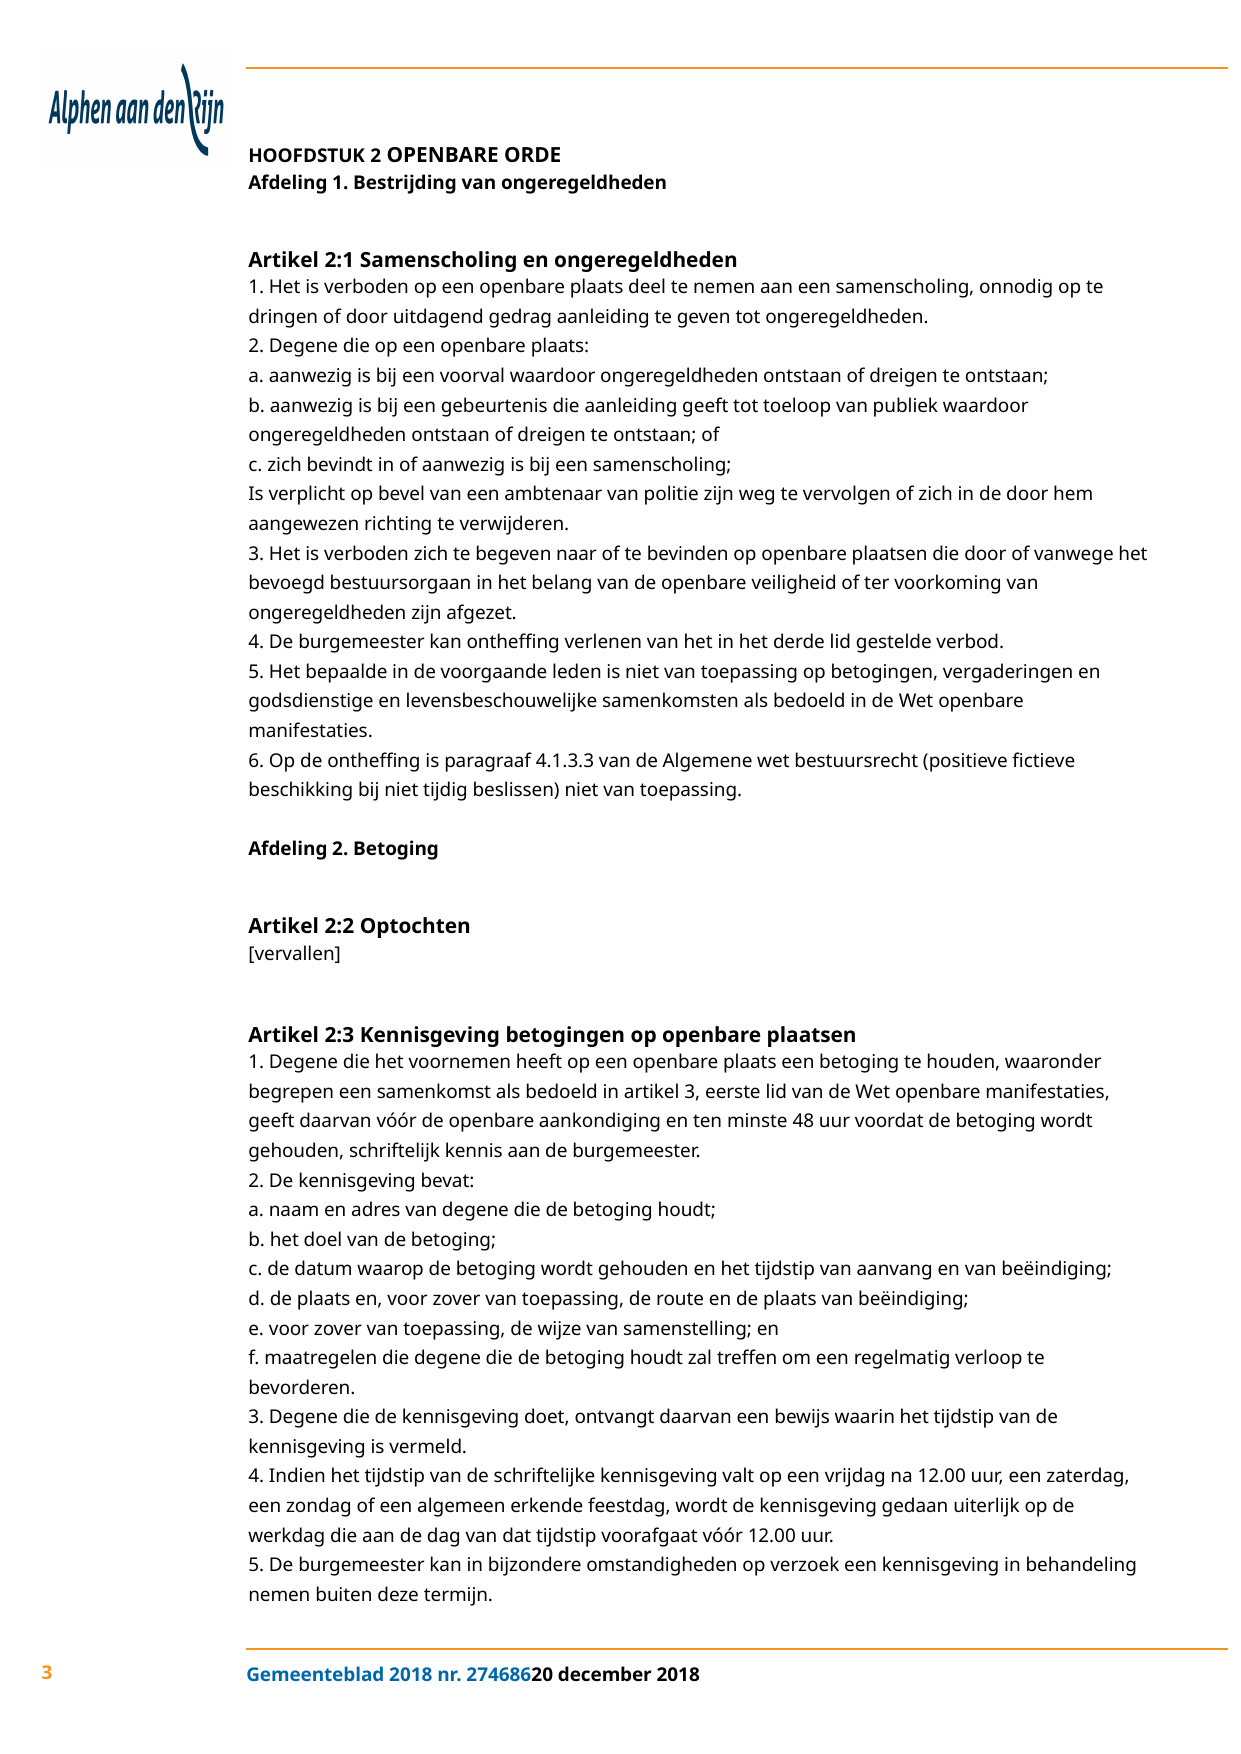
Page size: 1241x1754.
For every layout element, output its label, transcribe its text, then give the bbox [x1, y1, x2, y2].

text a. naam en adres van degene die de betoging houdt; [248, 1196, 1152, 1222]
text 4. De burgemeester kan ontheffing verlenen van het in het derde lid gestelde verbod. [248, 628, 1152, 654]
text f. maatregelen die degene die de betoging houdt zal treffen om een regelmatig verloop te bevorderen. [248, 1344, 1152, 1400]
text Artikel 2:3 Kennisgeving betogingen op openbare plaatsen [248, 1020, 1152, 1048]
text 2. De kennisgeving bevat: [248, 1167, 1152, 1193]
text 4. Indien het tijdstip van de schriftelijke kennisgeving valt op een vrijdag na 12.00 uur, een zaterdag, een zondag of een algemeen erkende feestdag, wordt de kennisgeving gedaan uiterlijk op de werkdag die aan de dag van dat tijdstip voorafgaat vóór 12.00 uur. [248, 1463, 1152, 1548]
text c. zich bevindt in of aanwezig is bij een samenscholing; [248, 451, 1152, 477]
text 3. Degene die de kennisgeving doet, ontvangt daarvan een bewijs waarin het tijdstip van de kennisgeving is vermeld. [248, 1403, 1152, 1459]
text Afdeling 2. Betoging [248, 836, 1152, 861]
text 5. De burgemeester kan in bijzondere omstandigheden op verzoek een kennisgeving in behandeling nemen buiten deze termijn. [248, 1551, 1152, 1607]
text d. de plaats en, voor zover van toepassing, de route en de plaats van beëindiging; [248, 1285, 1152, 1311]
text 6. Op de ontheffing is paragraaf 4.1.3.3 van de Algemene wet bestuursrecht (positieve fictieve beschikking bij niet tijdig beslissen) niet van toepassing. [248, 747, 1152, 802]
picture [41, 47, 231, 172]
text HOOFDSTUK 2 OPENBARE ORDE [248, 140, 1152, 169]
text Artikel 2:2 Optochten [248, 912, 1152, 940]
text Afdeling 1. Bestrijding van ongeregeldheden [248, 169, 1152, 194]
text 1. Het is verboden op een openbare plaats deel te nemen aan een samenscholing, onnodig op te dringen of door uitdagend gedrag aanleiding te geven tot ongeregeldheden. [248, 273, 1152, 329]
text 2. Degene die op een openbare plaats: [248, 333, 1152, 358]
text Artikel 2:1 Samenscholing en ongeregeldheden [248, 245, 1152, 273]
text Is verplicht op bevel van een ambtenaar van politie zijn weg te vervolgen of zich in de door hem aangewezen richting te verwijderen. [248, 481, 1152, 536]
text 5. Het bepaalde in de voorgaande leden is niet van toepassing op betogingen, vergaderingen en godsdienstige en levensbeschouwelijke samenkomsten als bedoeld in de Wet openbare manifestaties. [248, 658, 1152, 743]
text b. aanwezig is bij een gebeurtenis die aanleiding geeft tot toeloop van publiek waardoor ongeregeldheden ontstaan of dreigen te ontstaan; of [248, 392, 1152, 447]
text a. aanwezig is bij een voorval waardoor ongeregeldheden ontstaan of dreigen te ontstaan; [248, 362, 1152, 388]
text e. voor zover van toepassing, de wijze van samenstelling; en [248, 1315, 1152, 1341]
text c. de datum waarop de betoging wordt gehouden en het tijdstip van aanvang en van beëindiging; [248, 1256, 1152, 1281]
text [vervallen] [248, 940, 1152, 966]
text 1. Degene die het voornemen heeft op een openbare plaats een betoging te houden, waaronder begrepen een samenkomst als bedoeld in artikel 3, eerste lid van de Wet openbare manifestaties, geeft daarvan vóór de openbare aankondiging en ten minste 48 uur voordat de betoging wordt gehouden, schriftelijk kennis aan de burgemeester. [248, 1048, 1152, 1163]
text b. het doel van de betoging; [248, 1226, 1152, 1252]
text 3. Het is verboden zich te begeven naar of te bevinden op openbare plaatsen die door of vanwege het bevoegd bestuursorgaan in het belang van de openbare veiligheid of ter voorkoming van ongeregeldheden zijn afgezet. [248, 540, 1152, 624]
